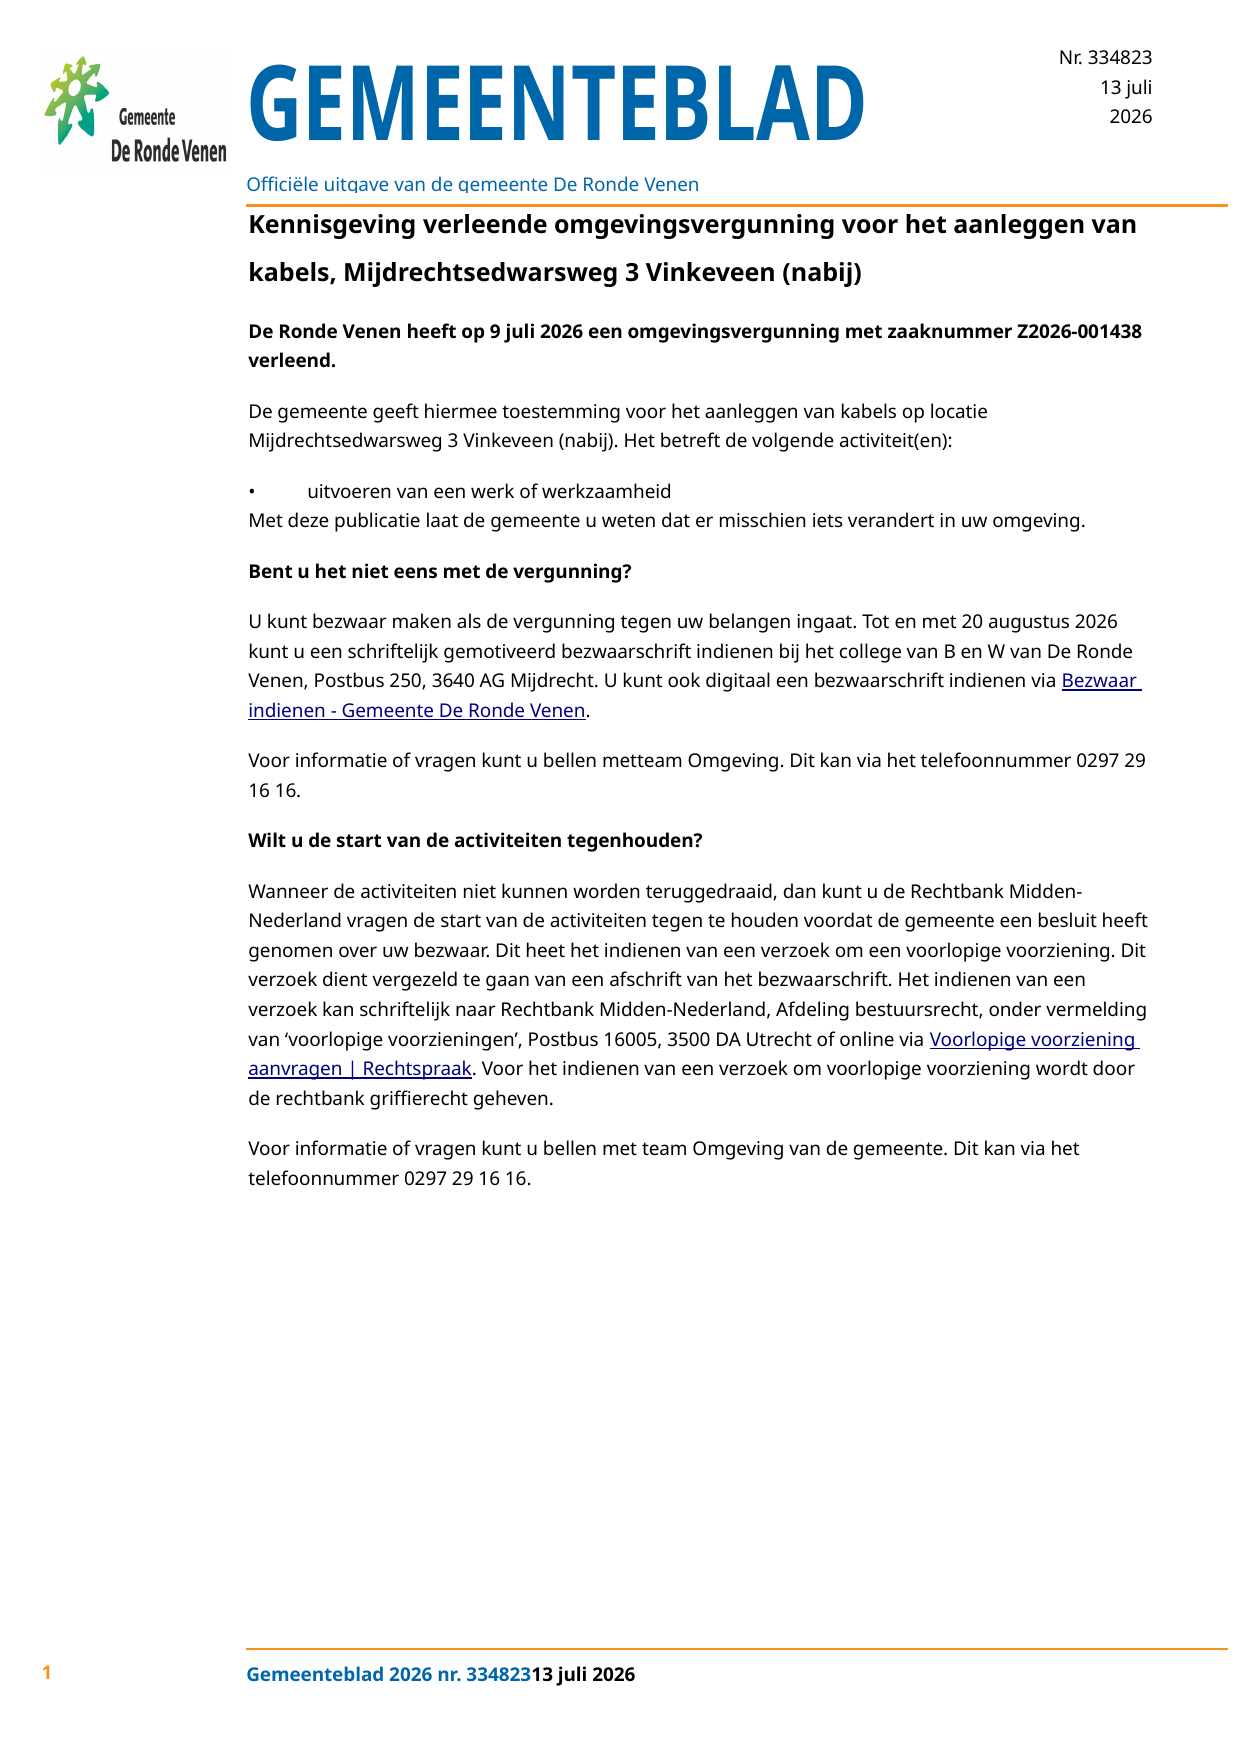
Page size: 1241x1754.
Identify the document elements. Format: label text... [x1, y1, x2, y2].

text De Ronde Venen heeft op 9 juli 2026 een omgevingsvergunning met zaaknummer Z2026-001438 verleend. [248, 318, 1152, 373]
list uitvoeren van een werk of werkzaamheid [248, 478, 1152, 504]
text Kennisgeving verleende omgevingsvergunning voor het aanleggen van kabels, Mijdrechtsedwarsweg 3 Vinkeveen (nabij) [248, 207, 1152, 288]
text Wilt u de start van de activiteiten tegenhouden? [248, 827, 1152, 853]
text Met deze publicatie laat de gemeente u weten dat er misschien iets verandert in uw omgeving. [248, 507, 1152, 533]
text U kunt bezwaar maken als de vergunning tegen uw belangen ingaat. Tot en met 20 augustus 2026 kunt u een schriftelijk gemotiveerd bezwaarschrift indienen bij het college van B en W van De Ronde Venen, Postbus 250, 3640 AG Mijdrecht. U kunt ook digitaal een bezwaarschrift indienen via Bezwaar indienen - Gemeente De Ronde Venen. [248, 608, 1152, 723]
picture [41, 47, 231, 172]
text De gemeente geeft hiermee toestemming voor het aanleggen van kabels op locatie Mijdrechtsedwarsweg 3 Vinkeveen (nabij). Het betreft de volgende activiteit(en): [248, 398, 1152, 453]
text Wanneer de activiteiten niet kunnen worden teruggedraaid, dan kunt u de Rechtbank Midden-Nederland vragen de start van de activiteiten tegen te houden voordat de gemeente een besluit heeft genomen over uw bezwaar. Dit heet het indienen van een verzoek om een voorlopige voorziening. Dit verzoek dient vergezeld te gaan van een afschrift van het bezwaarschrift. Het indienen van een verzoek kan schriftelijk naar Rechtbank Midden-Nederland, Afdeling bestuursrecht, onder vermelding van ‘voorlopige voorzieningen’, Postbus 16005, 3500 DA Utrecht of online via Voorlopige voorziening aanvragen | Rechtspraak. Voor het indienen van een verzoek om voorlopige voorziening wordt door de rechtbank griffierecht geheven. [248, 878, 1152, 1111]
text Voor informatie of vragen kunt u bellen metteam Omgeving. Dit kan via het telefoonnummer 0297 29 16 16. [248, 747, 1152, 803]
text Bent u het niet eens met de vergunning? [248, 558, 1152, 584]
text Voor informatie of vragen kunt u bellen met team Omgeving van de gemeente. Dit kan via het telefoonnummer 0297 29 16 16. [248, 1135, 1152, 1191]
